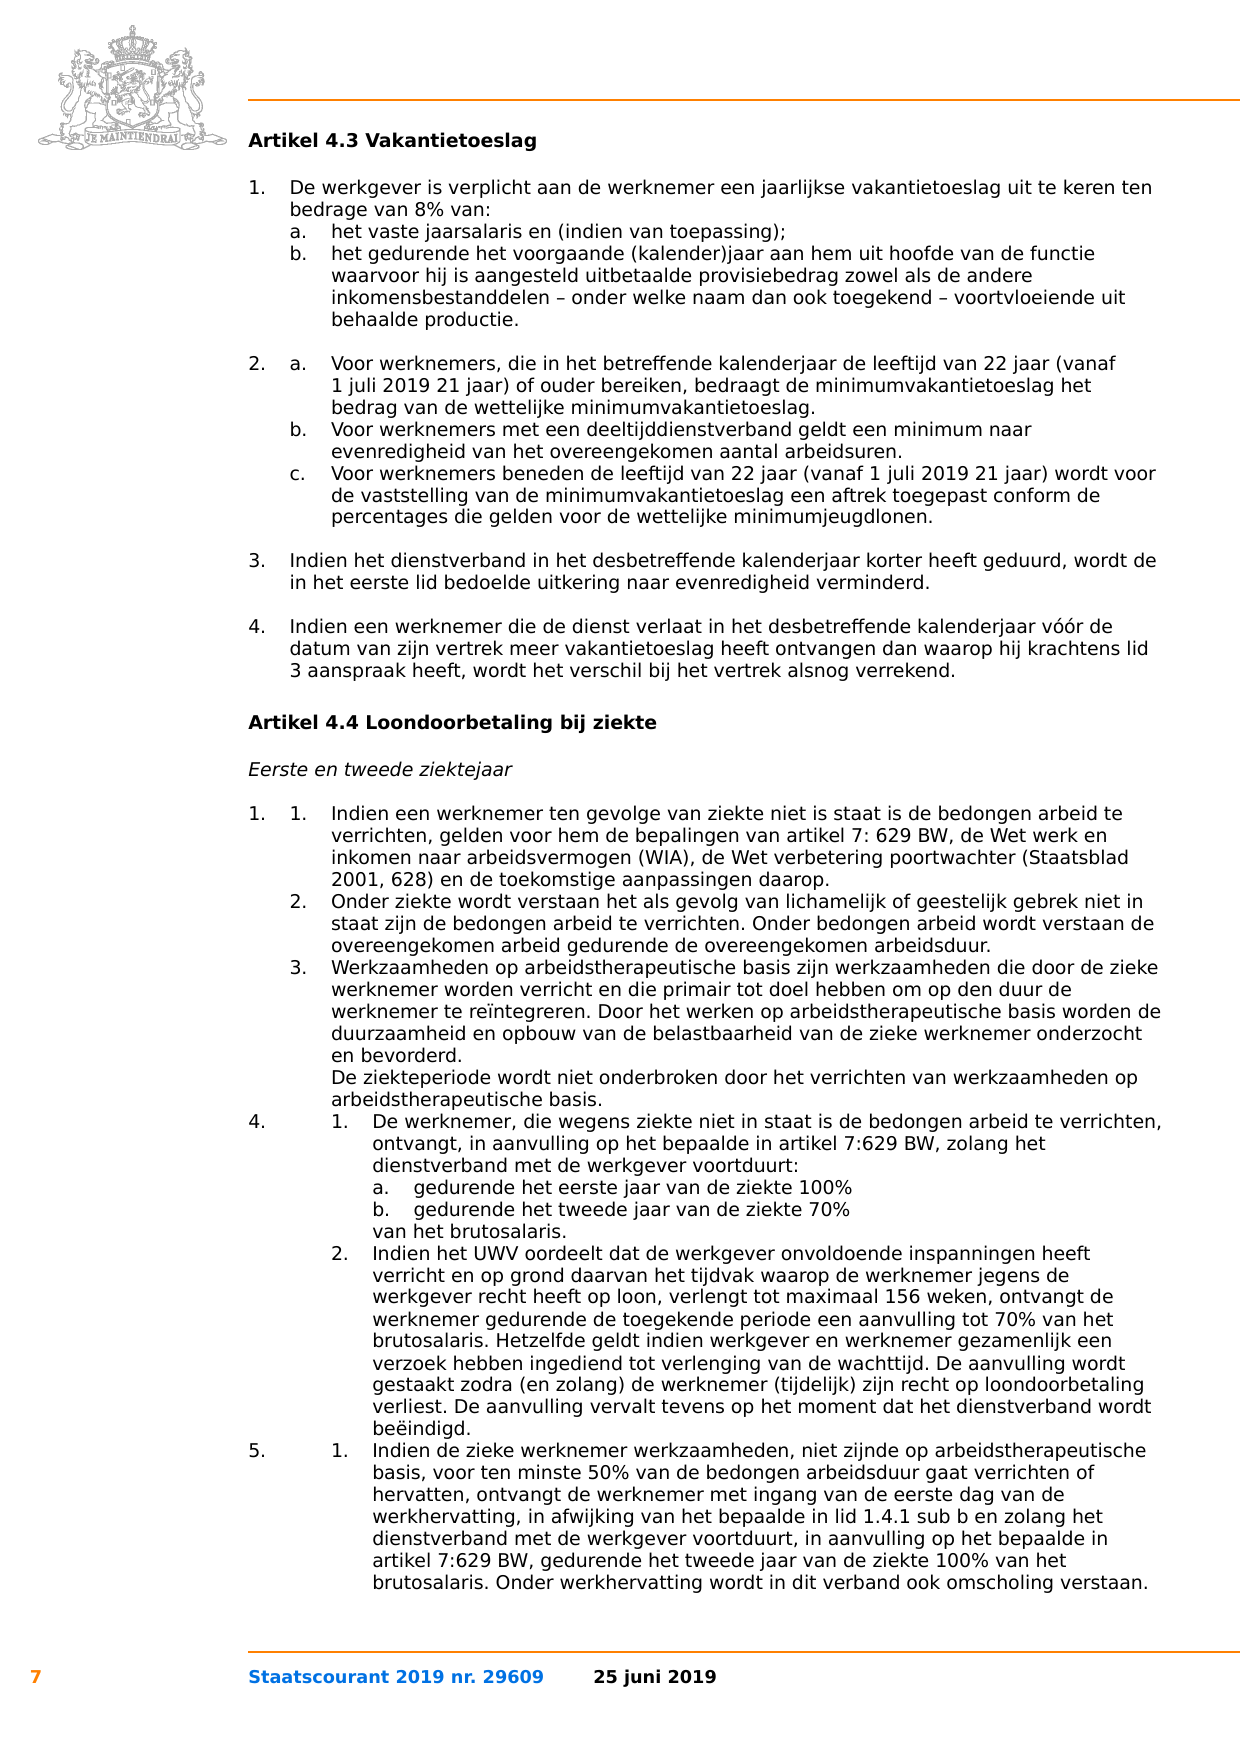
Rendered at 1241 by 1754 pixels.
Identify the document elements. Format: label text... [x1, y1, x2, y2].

text a. het vaste jaarsalaris en (indien van toepassing); [289, 221, 1163, 243]
subtitle Artikel 4.4 Loondoorbetaling bij ziekte [248, 712, 1163, 734]
text 2. Onder ziekte wordt verstaan het als gevolg van lichamelijk of geestelijk gebrek niet in staat zijn de bedongen arbeid te verrichten. Onder bedongen arbeid wordt verstaan de overeengekomen arbeid gedurende de overeengekomen arbeidsduur. [289, 891, 1163, 957]
subtitle Artikel 4.3 Vakantietoeslag [248, 130, 1163, 152]
text 3. Indien het dienstverband in het desbetreffende kalenderjaar korter heeft geduurd, wordt de in het eerste lid bedoelde uitkering naar evenredigheid verminderd. [248, 550, 1163, 594]
text van het brutosalaris. [372, 1221, 1163, 1242]
text 3. Werkzaamheden op arbeidstherapeutische basis zijn werkzaamheden die door de zieke werknemer worden verricht en die primair tot doel hebben om op den duur de werknemer te reïntegreren. Door het werken op arbeidstherapeutische basis worden de duurzaamheid en opbouw van de belastbaarheid van de zieke werknemer onderzocht en bevorderd. [289, 957, 1163, 1067]
text a. gedurende het eerste jaar van de ziekte 100% [372, 1177, 1163, 1198]
text 1. De werkgever is verplicht aan de werknemer een jaarlijkse vakantietoeslag uit te keren ten bedrage van 8% van: [248, 177, 1163, 221]
text b. het gedurende het voorgaande (kalender)jaar aan hem uit hoofde van de functie waarvoor hij is aangesteld uitbetaalde provisiebedrag zowel als de andere inkomensbestanddelen – onder welke naam dan ook toegekend – voortvloeiende uit behaalde productie. [289, 243, 1163, 331]
text b. gedurende het tweede jaar van de ziekte 70% [372, 1198, 1163, 1221]
text c. Voor werknemers beneden de leeftijd van 22 jaar (vanaf 1 juli 2019 21 jaar) wordt voor de vaststelling van de minimumvakantietoeslag een aftrek toegepast conform de percentages die gelden voor de wettelijke minimumjeugdlonen. [289, 462, 1163, 528]
text De ziekteperiode wordt niet onderbroken door het verrichten van werkzaamheden op arbeidstherapeutische basis. [331, 1067, 1163, 1111]
text 2. Indien het UWV oordeelt dat de werkgever onvoldoende inspanningen heeft verricht en op grond daarvan het tijdvak waarop de werknemer jegens de werkgever recht heeft op loon, verlengt tot maximaal 156 weken, ontvangt de werknemer gedurende de toegekende periode een aanvulling tot 70% van het brutosalaris. Hetzelfde geldt indien werkgever en werknemer gezamenlijk een verzoek hebben ingediend tot verlenging van de wachttijd. De aanvulling wordt gestaakt zodra (en zolang) de werknemer (tijdelijk) zijn recht op loondoorbetaling verliest. De aanvulling vervalt tevens op het moment dat het dienstverband wordt beëindigd. [331, 1242, 1163, 1440]
text 4. Indien een werknemer die de dienst verlaat in het desbetreffende kalenderjaar vóór de datum van zijn vertrek meer vakantietoeslag heeft ontvangen dan waarop hij krachtens lid 3 aanspraak heeft, wordt het verschil bij het vertrek alsnog verrekend. [248, 616, 1163, 682]
text b. Voor werknemers met een deeltijddienstverband geldt een minimum naar evenredigheid van het overeengekomen aantal arbeidsuren. [289, 418, 1163, 462]
picture [38, 25, 227, 150]
text 5. 1. Indien de zieke werknemer werkzaamheden, niet zijnde op arbeidstherapeutische basis, voor ten minste 50% van de bedongen arbeidsduur gaat verrichten of hervatten, ontvangt de werknemer met ingang van de eerste dag van de werkhervatting, in afwijking van het bepaalde in lid 1.4.1 sub b en zolang het dienstverband met de werkgever voortduurt, in aanvulling op het bepaalde in artikel 7:629 BW, gedurende het tweede jaar van de ziekte 100% van het brutosalaris. Onder werkhervatting wordt in dit verband ook omscholing verstaan. [248, 1440, 1163, 1594]
subtitle Eerste en tweede ziektejaar [248, 759, 1163, 781]
text 4. 1. De werknemer, die wegens ziekte niet in staat is de bedongen arbeid te verrichten, ontvangt, in aanvulling op het bepaalde in artikel 7:629 BW, zolang het dienstverband met de werkgever voortduurt: [248, 1111, 1163, 1177]
text 1. 1. Indien een werknemer ten gevolge van ziekte niet is staat is de bedongen arbeid te verrichten, gelden voor hem de bepalingen van artikel 7: 629 BW, de Wet werk en inkomen naar arbeidsvermogen (WIA), de Wet verbetering poortwachter (Staatsblad 2001, 628) en de toekomstige aanpassingen daarop. [248, 803, 1163, 891]
text 2. a. Voor werknemers, die in het betreffende kalenderjaar de leeftijd van 22 jaar (vanaf 1 juli 2019 21 jaar) of ouder bereiken, bedraagt de minimumvakantietoeslag het bedrag van de wettelijke minimumvakantietoeslag. [248, 353, 1163, 418]
